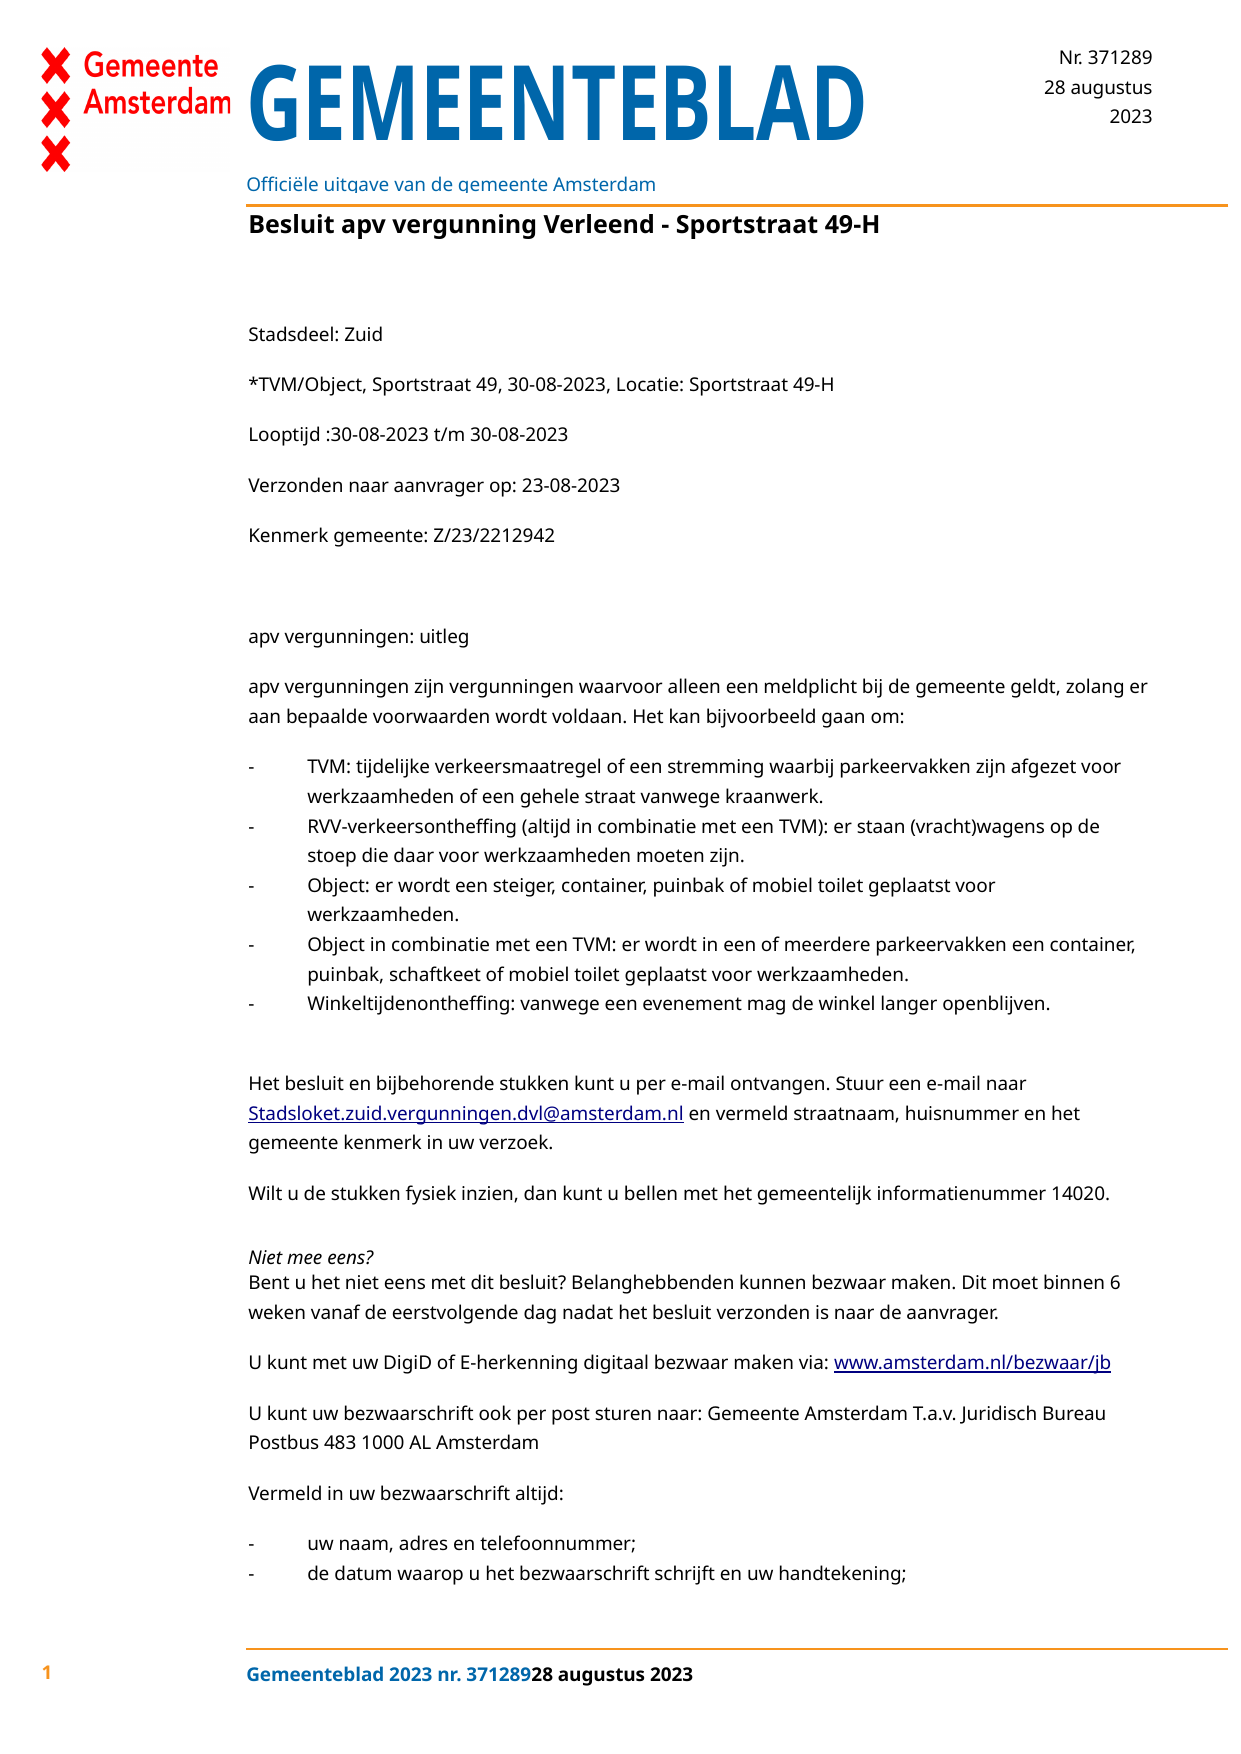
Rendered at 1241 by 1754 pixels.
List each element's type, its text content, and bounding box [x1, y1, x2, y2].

text Stadsdeel: Zuid [248, 321, 1152, 346]
text Verzonden naar aanvrager op: 23-08-2023 [248, 472, 1152, 498]
text U kunt met uw DigiD of E-herkenning digitaal bezwaar maken via: www.amsterdam.nl/bezwaar/jb [248, 1349, 1152, 1375]
list Winkeltijdenontheffing: vanwege een evenement mag de winkel langer openblijven. [248, 990, 1152, 1016]
list Object in combinatie met een TVM: er wordt in een of meerdere parkeervakken een container, puinbak, schaftkeet of mobiel toilet geplaatst voor werkzaamheden. [248, 931, 1152, 986]
list Object: er wordt een steiger, container, puinbak of mobiel toilet geplaatst voor werkzaamheden. [248, 872, 1152, 927]
list TVM: tijdelijke verkeersmaatregel of een stremming waarbij parkeervakken zijn afgezet voor werkzaamheden of een gehele straat vanwege kraanwerk. [248, 754, 1152, 809]
text Kenmerk gemeente: Z/23/2212942 [248, 522, 1152, 548]
text *TVM/Object, Sportstraat 49, 30-08-2023, Locatie: Sportstraat 49-H [248, 371, 1152, 397]
text Het besluit en bijbehorende stukken kunt u per e-mail ontvangen. Stuur een e-mail naar Stadsloket.zuid.vergunningen.dvl@amsterdam.nl en vermeld straatnaam, huisnummer en het gemeente kenmerk in uw verzoek. [248, 1070, 1152, 1155]
text apv vergunningen: uitleg [248, 623, 1152, 649]
text apv vergunningen zijn vergunningen waarvoor alleen een meldplicht bij de gemeente geldt, zolang er aan bepaalde voorwaarden wordt voldaan. Het kan bijvoorbeeld gaan om: [248, 674, 1152, 729]
list de datum waarop u het bezwaarschrift schrijft en uw handtekening; [248, 1560, 1152, 1586]
list uw naam, adres en telefoonnummer; [248, 1530, 1152, 1556]
text Besluit apv vergunning Verleend - Sportstraat 49-H [248, 207, 1152, 241]
text U kunt uw bezwaarschrift ook per post sturen naar: Gemeente Amsterdam T.a.v. Juridisch Bureau Postbus 483 1000 AL Amsterdam [248, 1400, 1152, 1455]
text Looptijd :30-08-2023 t/m 30-08-2023 [248, 422, 1152, 447]
list RVV-verkeersontheffing (altijd in combinatie met een TVM): er staan (vracht)wagens op de stoep die daar voor werkzaamheden moeten zijn. [248, 813, 1152, 868]
text Bent u het niet eens met dit besluit? Belanghebbenden kunnen bezwaar maken. Dit moet binnen 6 weken vanaf de eerstvolgende dag nadat het besluit verzonden is naar de aanvrager. [248, 1269, 1152, 1325]
text Wilt u de stukken fysiek inzien, dan kunt u bellen met het gemeentelijk informatienummer 14020. [248, 1180, 1152, 1206]
text Vermeld in uw bezwaarschrift altijd: [248, 1480, 1152, 1506]
picture [41, 47, 231, 172]
text Niet mee eens? [248, 1244, 1152, 1269]
